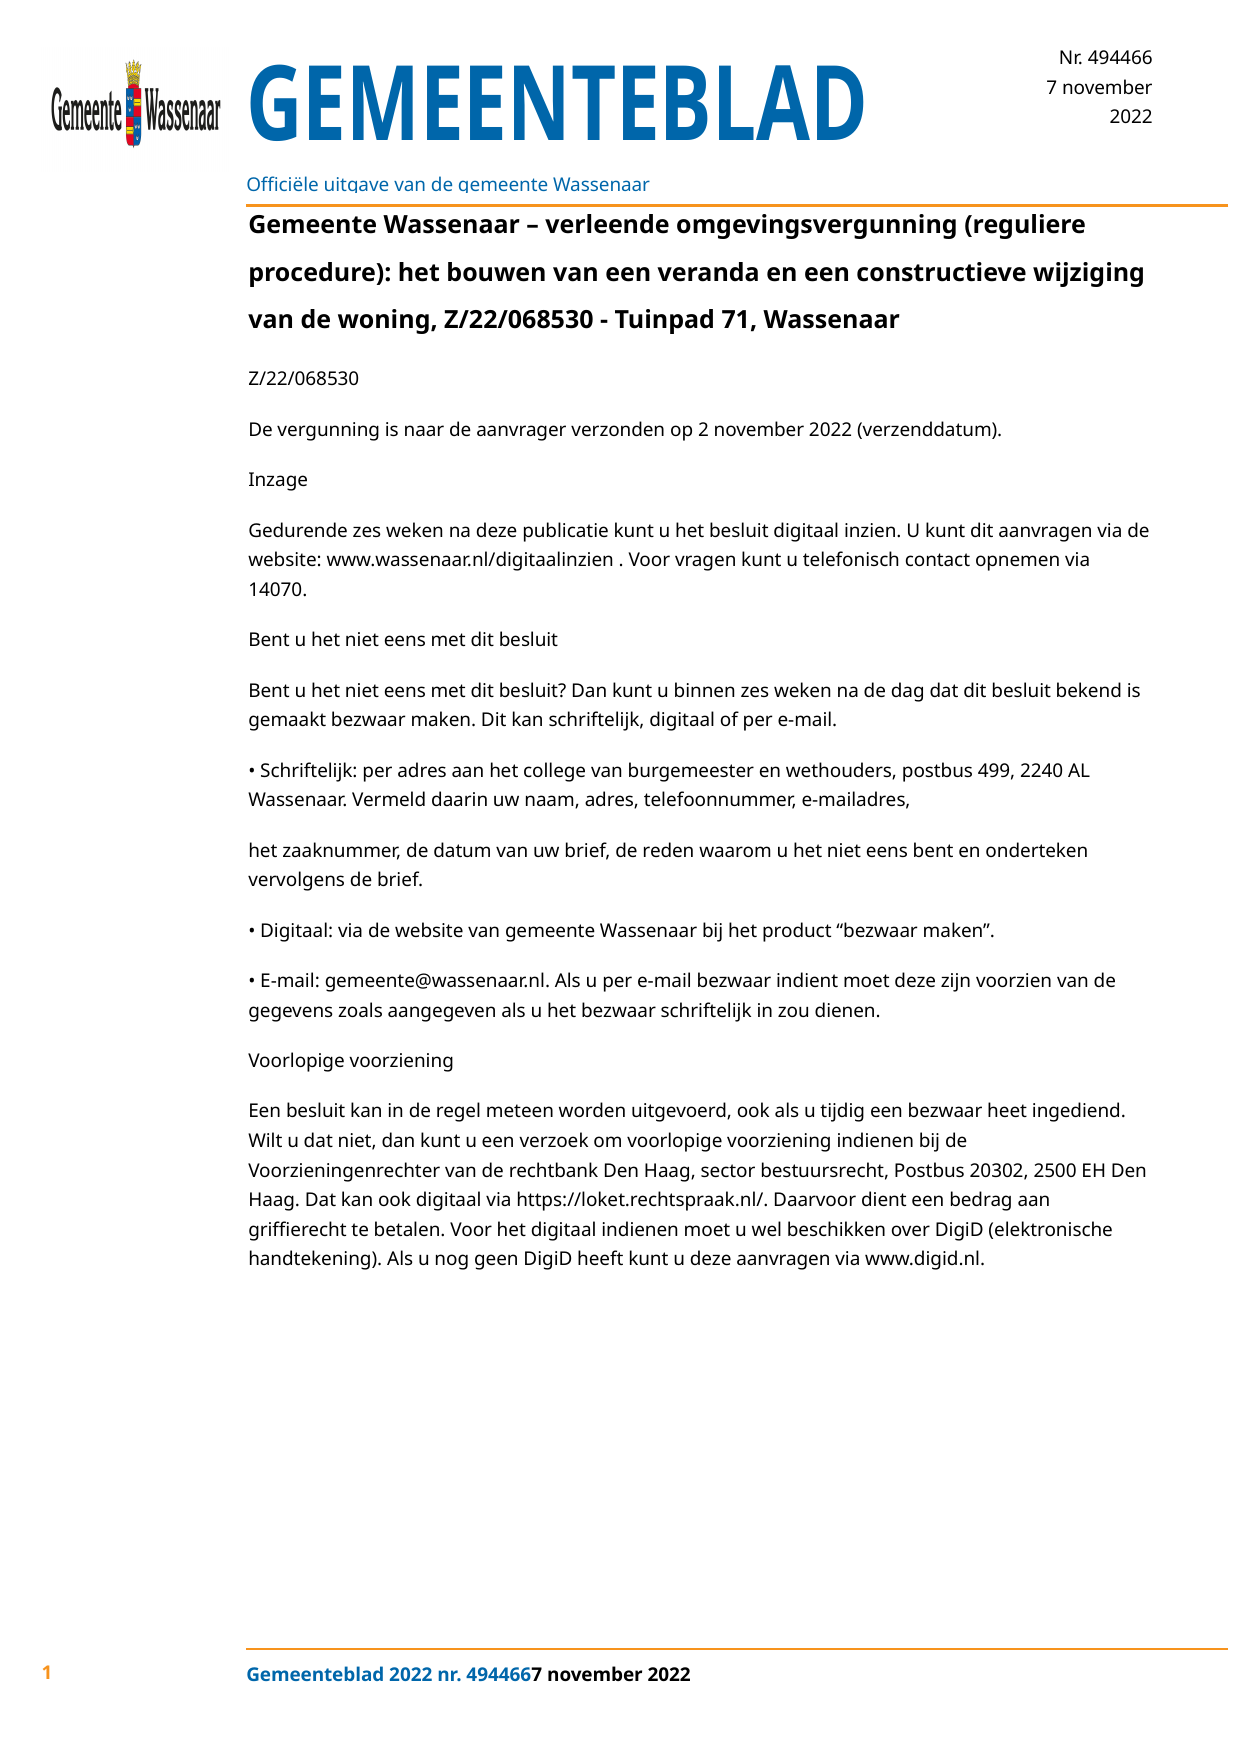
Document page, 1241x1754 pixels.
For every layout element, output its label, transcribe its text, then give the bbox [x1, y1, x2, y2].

text Gemeente Wassenaar – verleende omgevingsvergunning (reguliere procedure): het bouwen van een veranda en een constructieve wijziging van de woning, Z/22/068530 - Tuinpad 71, Wassenaar [248, 207, 1152, 336]
text • Schriftelijk: per adres aan het college van burgemeester en wethouders, postbus 499, 2240 AL Wassenaar. Vermeld daarin uw naam, adres, telefoonnummer, e-mailadres, [248, 757, 1152, 812]
text • E-mail: gemeente@wassenaar.nl. Als u per e-mail bezwaar indient moet deze zijn voorzien van de gegevens zoals aangegeven als u het bezwaar schriftelijk in zou dienen. [248, 967, 1152, 1022]
picture [41, 47, 231, 172]
text De vergunning is naar de aanvrager verzonden op 2 november 2022 (verzenddatum). [248, 416, 1152, 442]
text het zaaknummer, de datum van uw brief, de reden waarom u het niet eens bent en onderteken vervolgens de brief. [248, 837, 1152, 892]
text Bent u het niet eens met dit besluit [248, 626, 1152, 652]
text Z/22/068530 [248, 366, 1152, 391]
text Bent u het niet eens met dit besluit? Dan kunt u binnen zes weken na de dag dat dit besluit bekend is gemaakt bezwaar maken. Dit kan schriftelijk, digitaal of per e-mail. [248, 677, 1152, 732]
text Gedurende zes weken na deze publicatie kunt u het besluit digitaal inzien. U kunt dit aanvragen via de website: www.wassenaar.nl/digitaalinzien . Voor vragen kunt u telefonisch contact opnemen via 14070. [248, 517, 1152, 602]
text Een besluit kan in de regel meteen worden uitgevoerd, ook als u tijdig een bezwaar heet ingediend. Wilt u dat niet, dan kunt u een verzoek om voorlopige voorziening indienen bij de Voorzieningenrechter van de rechtbank Den Haag, sector bestuursrecht, Postbus 20302, 2500 EH Den Haag. Dat kan ook digitaal via https://loket.rechtspraak.nl/. Daarvoor dient een bedrag aan griffierecht te betalen. Voor het digitaal indienen moet u wel beschikken over DigiD (elektronische handtekening). Als u nog geen DigiD heeft kunt u deze aanvragen via www.digid.nl. [248, 1098, 1152, 1271]
text Voorlopige voorziening [248, 1047, 1152, 1073]
text • Digitaal: via de website van gemeente Wassenaar bij het product “bezwaar maken”. [248, 917, 1152, 942]
text Inzage [248, 466, 1152, 492]
